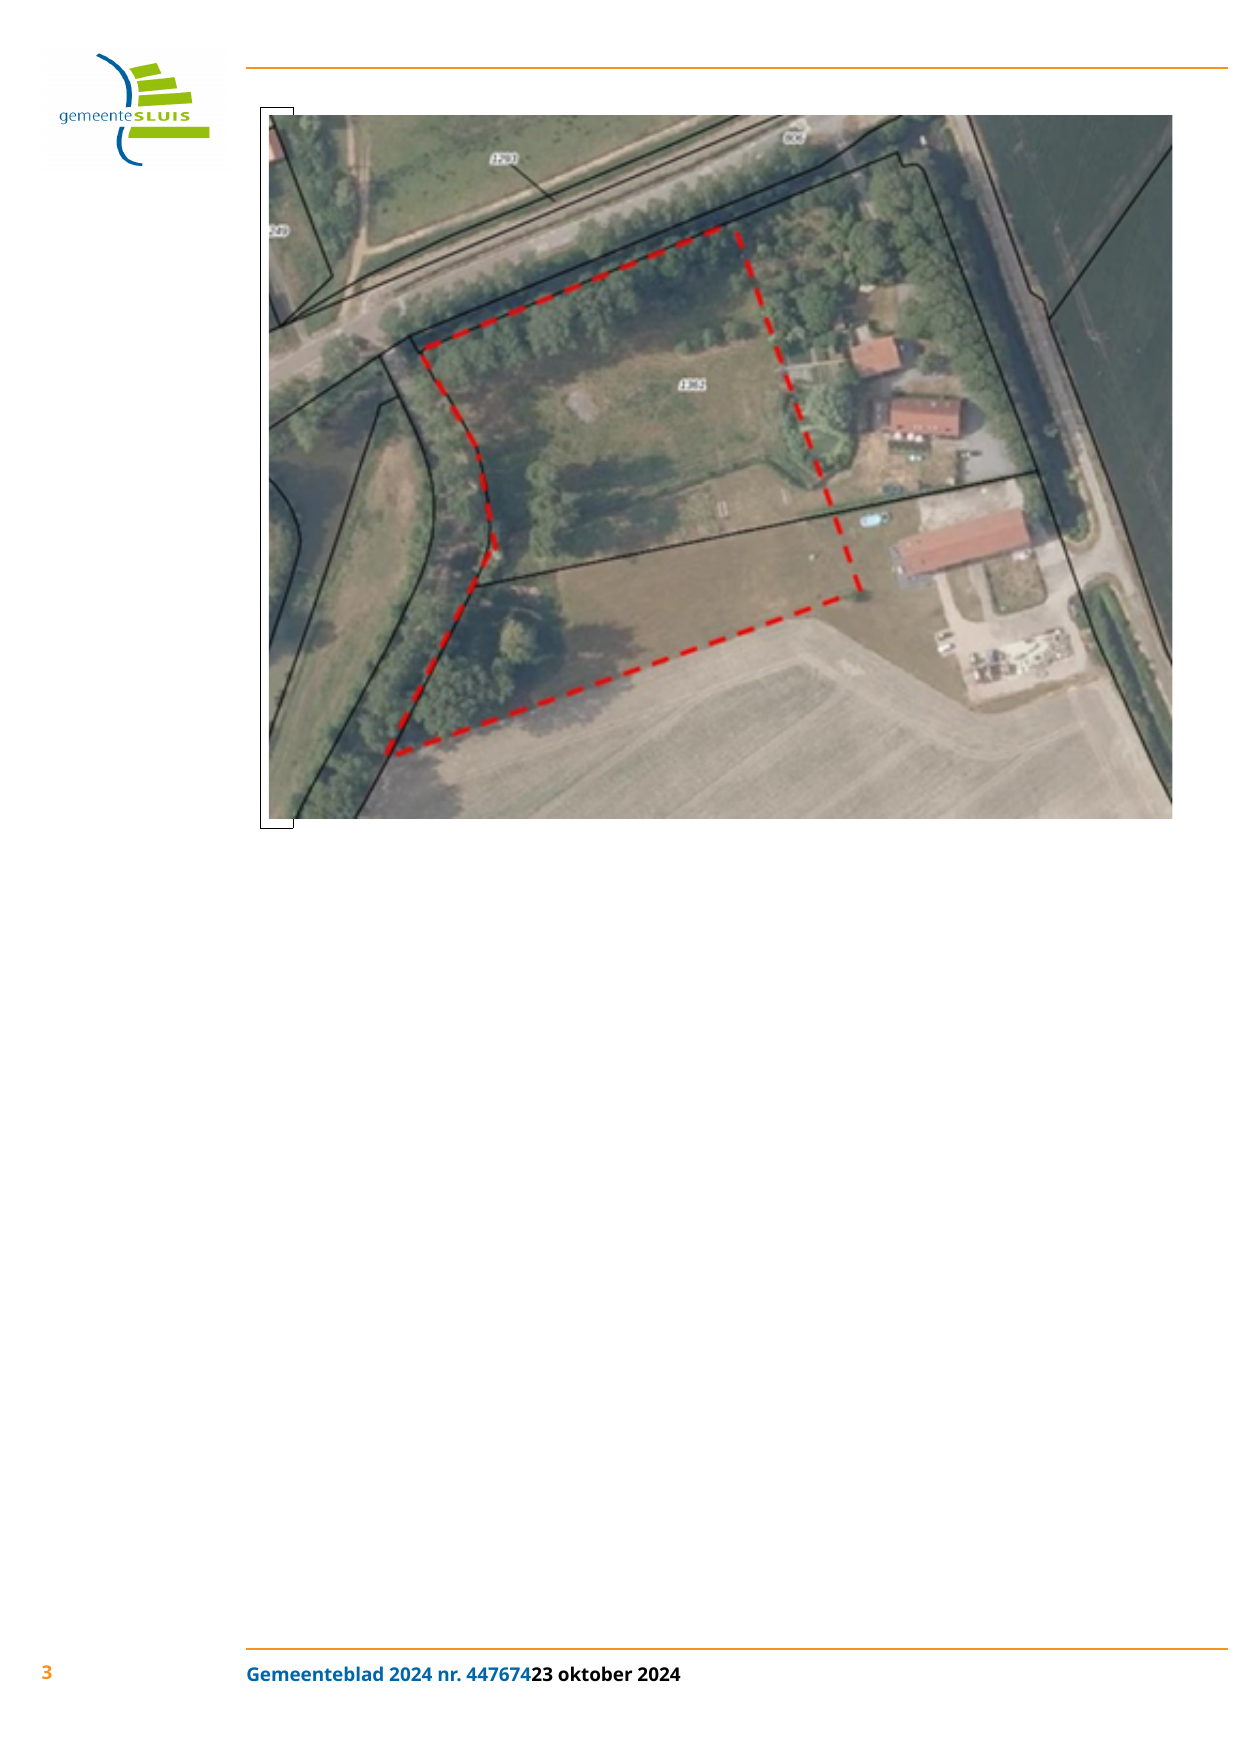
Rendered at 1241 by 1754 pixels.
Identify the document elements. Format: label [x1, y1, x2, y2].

picture [41, 47, 231, 172]
picture [268, 115, 1173, 819]
